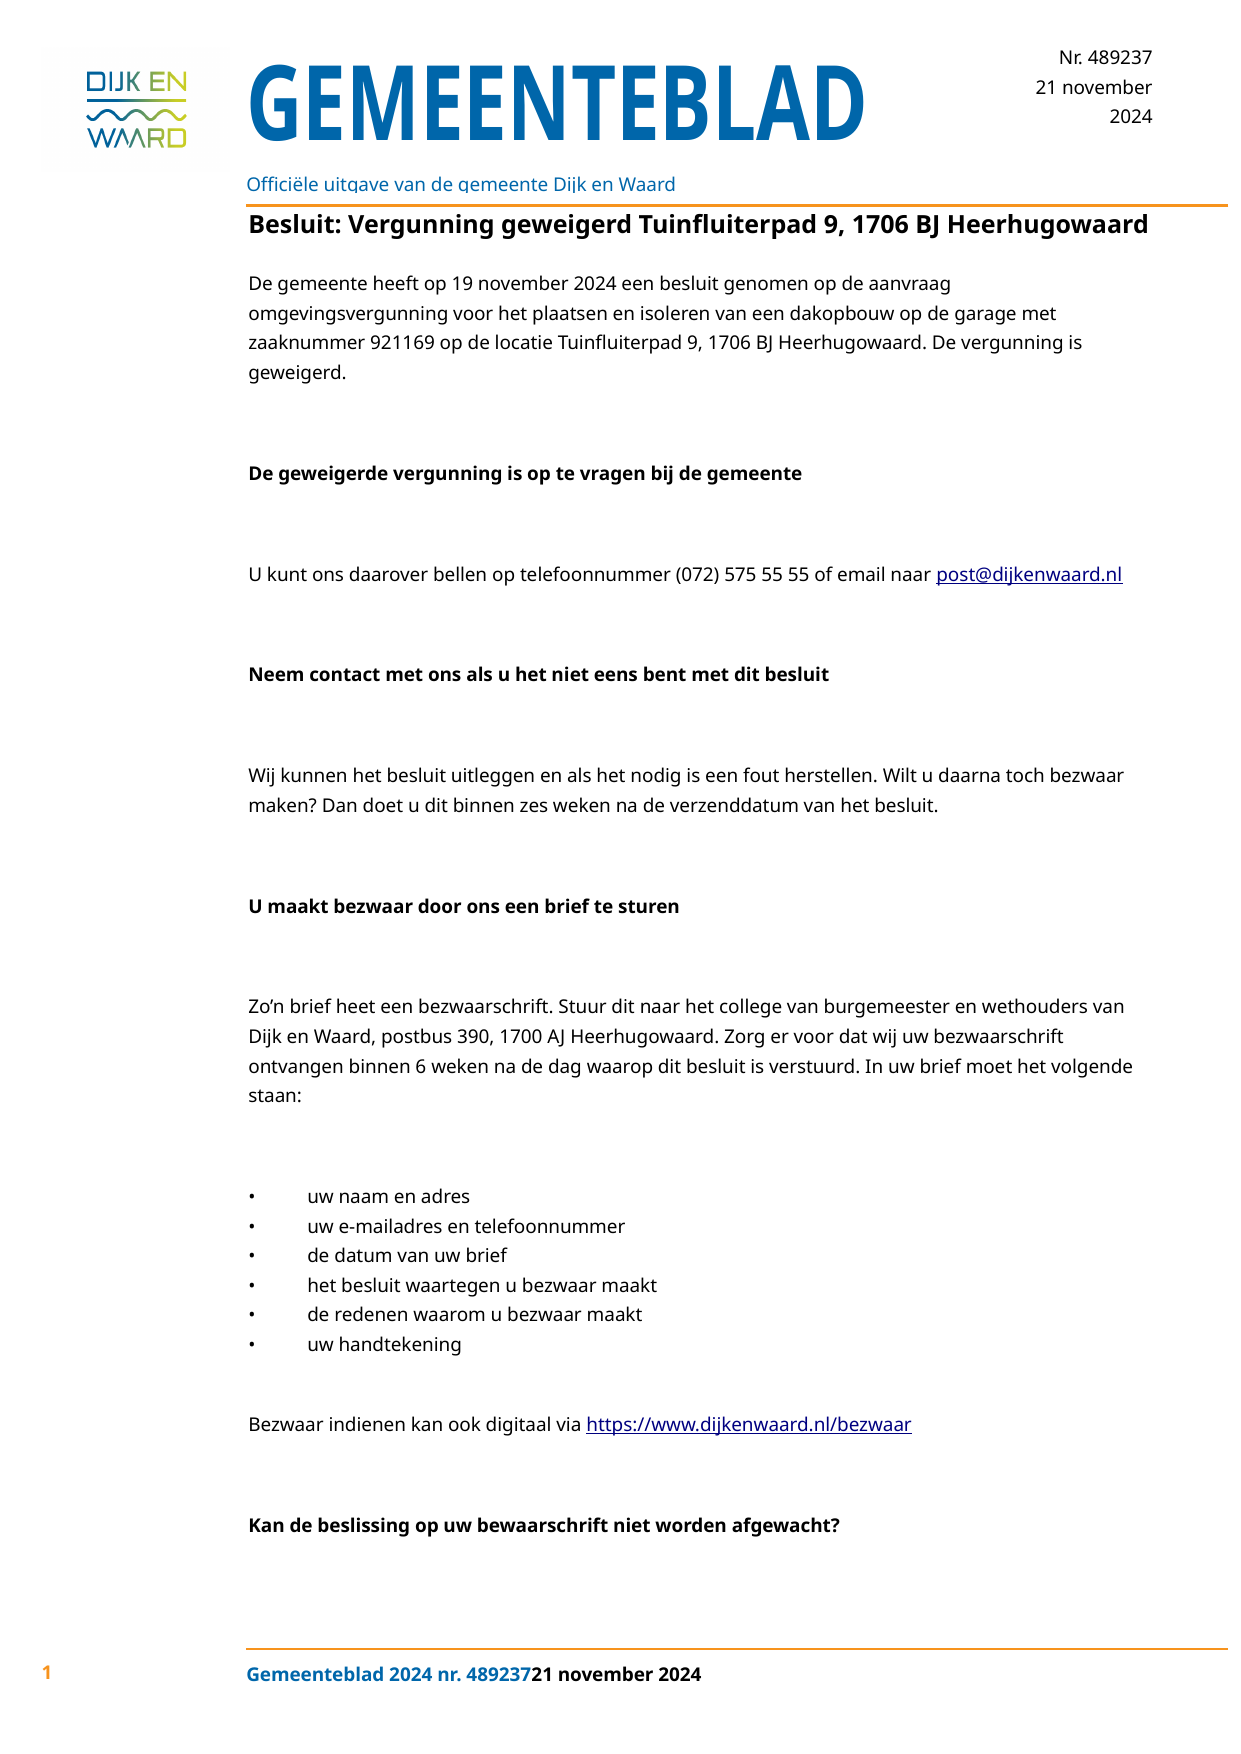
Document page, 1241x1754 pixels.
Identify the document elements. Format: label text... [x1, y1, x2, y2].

list uw handtekening [248, 1331, 1152, 1357]
picture [41, 47, 231, 172]
text Kan de beslissing op uw bewaarschrift niet worden afgewacht? [248, 1512, 1152, 1538]
list het besluit waartegen u bezwaar maakt [248, 1272, 1152, 1298]
text Neem contact met ons als u het niet eens bent met dit besluit [248, 662, 1152, 687]
text Wij kunnen het besluit uitleggen en als het nodig is een fout herstellen. Wilt u daarna toch bezwaar maken? Dan doet u dit binnen zes weken na de verzenddatum van het besluit. [248, 762, 1152, 818]
text U kunt ons daarover bellen op telefoonnummer (072) 575 55 55 of email naar post@dijkenwaard.nl [248, 561, 1152, 586]
text De geweigerde vergunning is op te vragen bij de gemeente [248, 460, 1152, 486]
text De gemeente heeft op 19 november 2024 een besluit genomen op de aanvraag omgevingsvergunning voor het plaatsen en isoleren van een dakopbouw op de garage met zaaknummer 921169 op de locatie Tuinfluiterpad 9, 1706 BJ Heerhugowaard. De vergunning is geweigerd. [248, 270, 1152, 385]
text Bezwaar indienen kan ook digitaal via https://www.dijkenwaard.nl/bezwaar [248, 1411, 1152, 1437]
text Besluit: Vergunning geweigerd Tuinfluiterpad 9, 1706 BJ Heerhugowaard [248, 207, 1152, 241]
list de redenen waarom u bezwaar maakt [248, 1302, 1152, 1327]
text Zo’n brief heet een bezwaarschrift. Stuur dit naar het college van burgemeester en wethouders van Dijk en Waard, postbus 390, 1700 AJ Heerhugowaard. Zorg er voor dat wij uw bezwaarschrift ontvangen binnen 6 weken na de dag waarop dit besluit is verstuurd. In uw brief moet het volgende staan: [248, 994, 1152, 1108]
list de datum van uw brief [248, 1242, 1152, 1268]
list uw naam en adres [248, 1183, 1152, 1209]
text U maakt bezwaar door ons een brief te sturen [248, 893, 1152, 918]
list uw e-mailadres en telefoonnummer [248, 1213, 1152, 1238]
